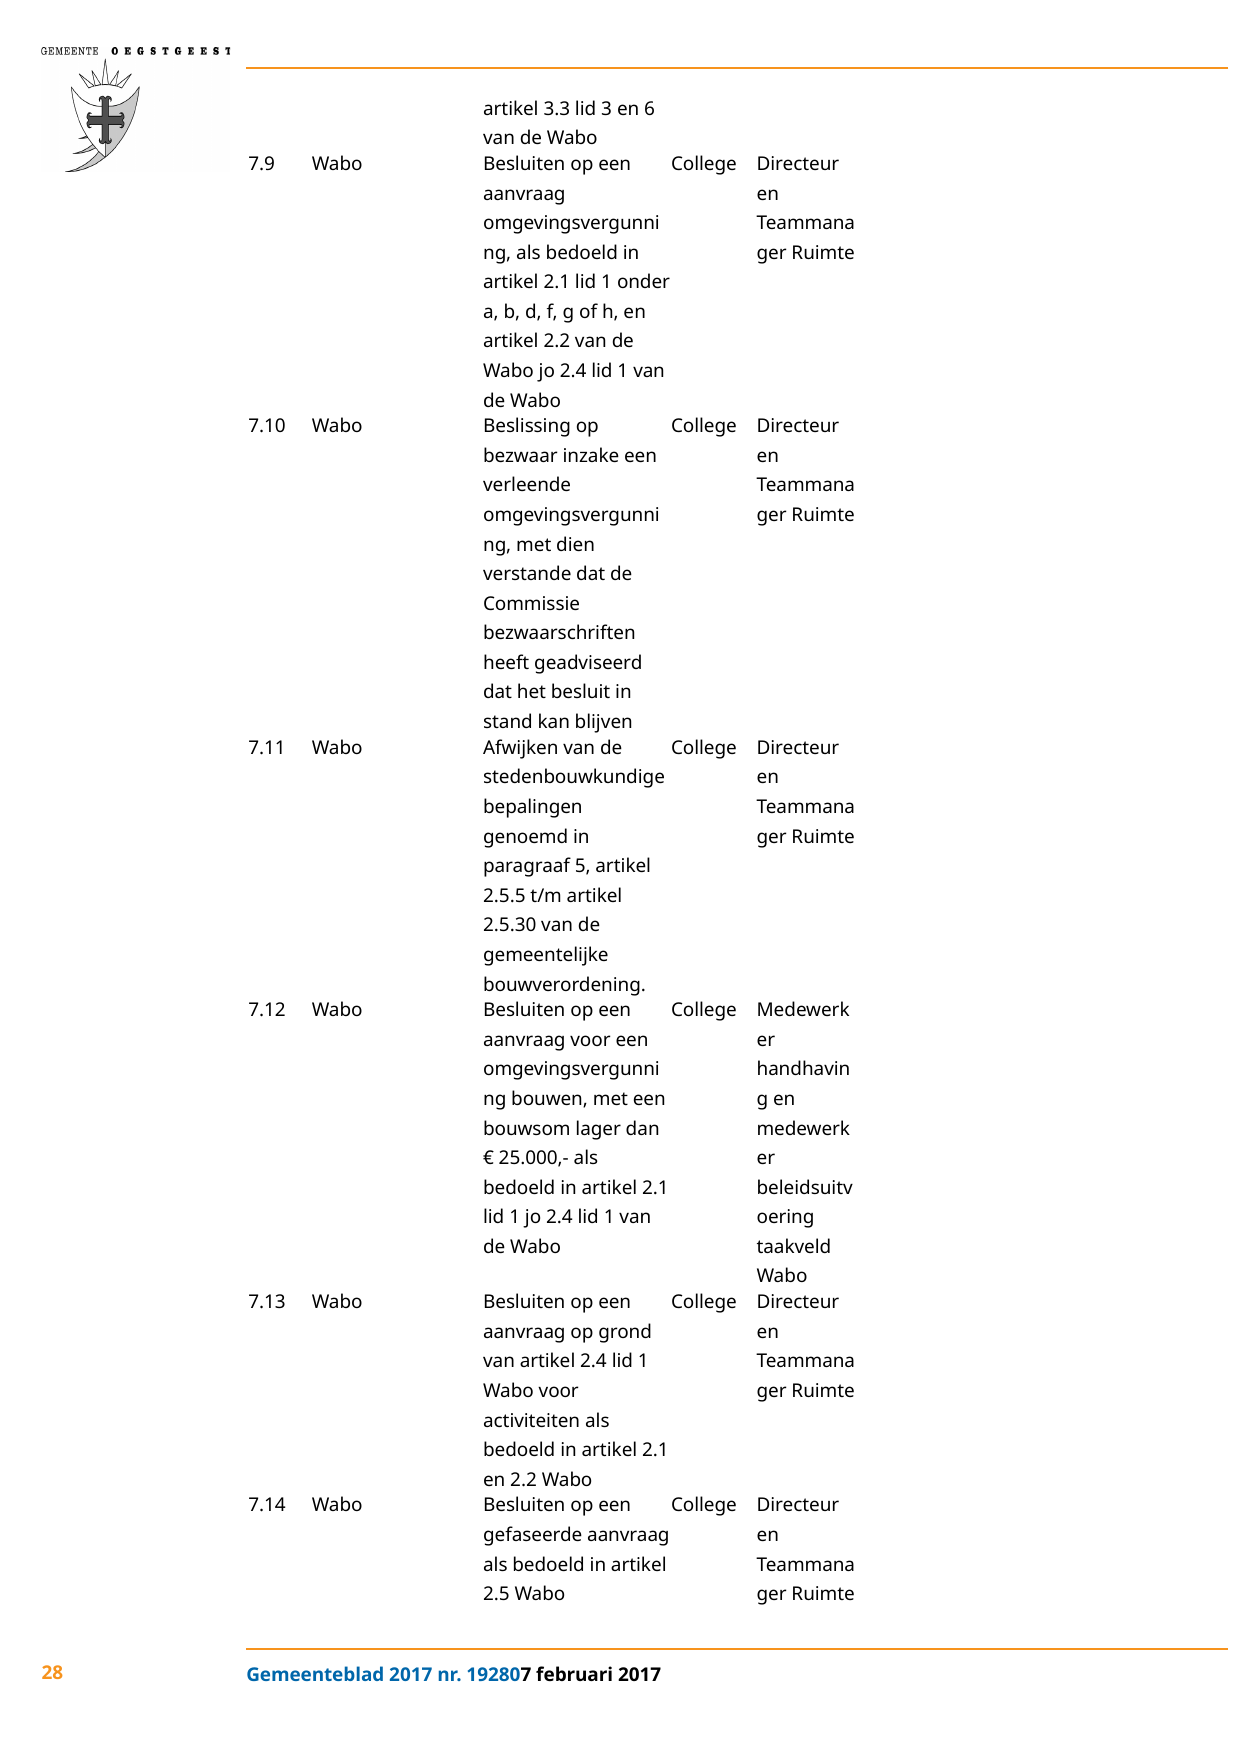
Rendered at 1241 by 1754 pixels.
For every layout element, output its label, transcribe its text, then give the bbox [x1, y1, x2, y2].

table_cell Wabo [312, 1492, 483, 1606]
table_cell Besluiten op een aanvraag op grond van artikel 2.4 lid 1 Wabo voor activiteiten als bedoeld in artikel 2.1 en 2.2 Wabo [483, 1289, 671, 1492]
table_cell 7.11 [248, 734, 312, 996]
table_cell Besluiten op een aanvraag omgevingsvergunning, als bedoeld in artikel 2.1 lid 1 onder a, b, d, f, g of h, en artikel 2.2 van de Wabo jo 2.4 lid 1 van de Wabo [483, 150, 671, 412]
table_cell Wabo [312, 413, 483, 734]
table_cell [856, 996, 928, 1288]
table_cell [248, 95, 312, 150]
table_cell Directeur en Teammanager Ruimte [756, 734, 856, 996]
table_cell 7.13 [248, 1289, 312, 1492]
table_cell [671, 95, 756, 150]
table_cell [928, 413, 1152, 734]
table_cell [312, 95, 483, 150]
table_cell [928, 1289, 1152, 1492]
table_cell [856, 734, 928, 996]
table_cell College [671, 150, 756, 412]
table_cell [928, 95, 1152, 150]
table_cell College [671, 413, 756, 734]
table_cell artikel 3.3 lid 3 en 6 van de Wabo [483, 95, 671, 150]
table_cell [856, 413, 928, 734]
table_cell 7.10 [248, 413, 312, 734]
table_cell Beslissing op bezwaar inzake een verleende omgevingsvergunning, met dien verstande dat de Commissie bezwaarschriften heeft geadviseerd dat het besluit in stand kan blijven [483, 413, 671, 734]
table_cell [856, 150, 928, 412]
table_cell Directeur en Teammanager Ruimte [756, 413, 856, 734]
table_cell Wabo [312, 150, 483, 412]
table_cell Directeur en Teammanager Ruimte [756, 150, 856, 412]
table_cell College [671, 996, 756, 1288]
picture [41, 47, 231, 172]
table_cell Wabo [312, 1289, 483, 1492]
table_cell 7.9 [248, 150, 312, 412]
table_cell [928, 734, 1152, 996]
table_cell Wabo [312, 734, 483, 996]
table_cell 7.14 [248, 1492, 312, 1606]
table_cell [856, 1289, 928, 1492]
table_cell College [671, 734, 756, 996]
table_cell College [671, 1492, 756, 1606]
table_cell [856, 1492, 928, 1606]
table_cell Wabo [312, 996, 483, 1288]
table_cell 7.12 [248, 996, 312, 1288]
table_cell Directeur en Teammanager Ruimte [756, 1289, 856, 1492]
table_cell College [671, 1289, 756, 1492]
table_cell Directeur en Teammanager Ruimte [756, 1492, 856, 1606]
table_cell Besluiten op een aanvraag voor een omgevingsvergunning bouwen, met een bouwsom lager dan € 25.000,- als bedoeld in artikel 2.1 lid 1 jo 2.4 lid 1 van de Wabo [483, 996, 671, 1288]
table_cell [928, 1492, 1152, 1606]
table_cell Medewerker handhaving en medewerker beleidsuitvoering taakveld Wabo [756, 996, 856, 1288]
table_cell Besluiten op een gefaseerde aanvraag als bedoeld in artikel 2.5 Wabo [483, 1492, 671, 1606]
table_cell Afwijken van de stedenbouwkundige bepalingen genoemd in paragraaf 5, artikel 2.5.5 t/m artikel 2.5.30 van de gemeentelijke bouwverordening. [483, 734, 671, 996]
table_cell [756, 95, 856, 150]
table_cell [928, 150, 1152, 412]
table_cell [856, 95, 928, 150]
table_cell [928, 996, 1152, 1288]
